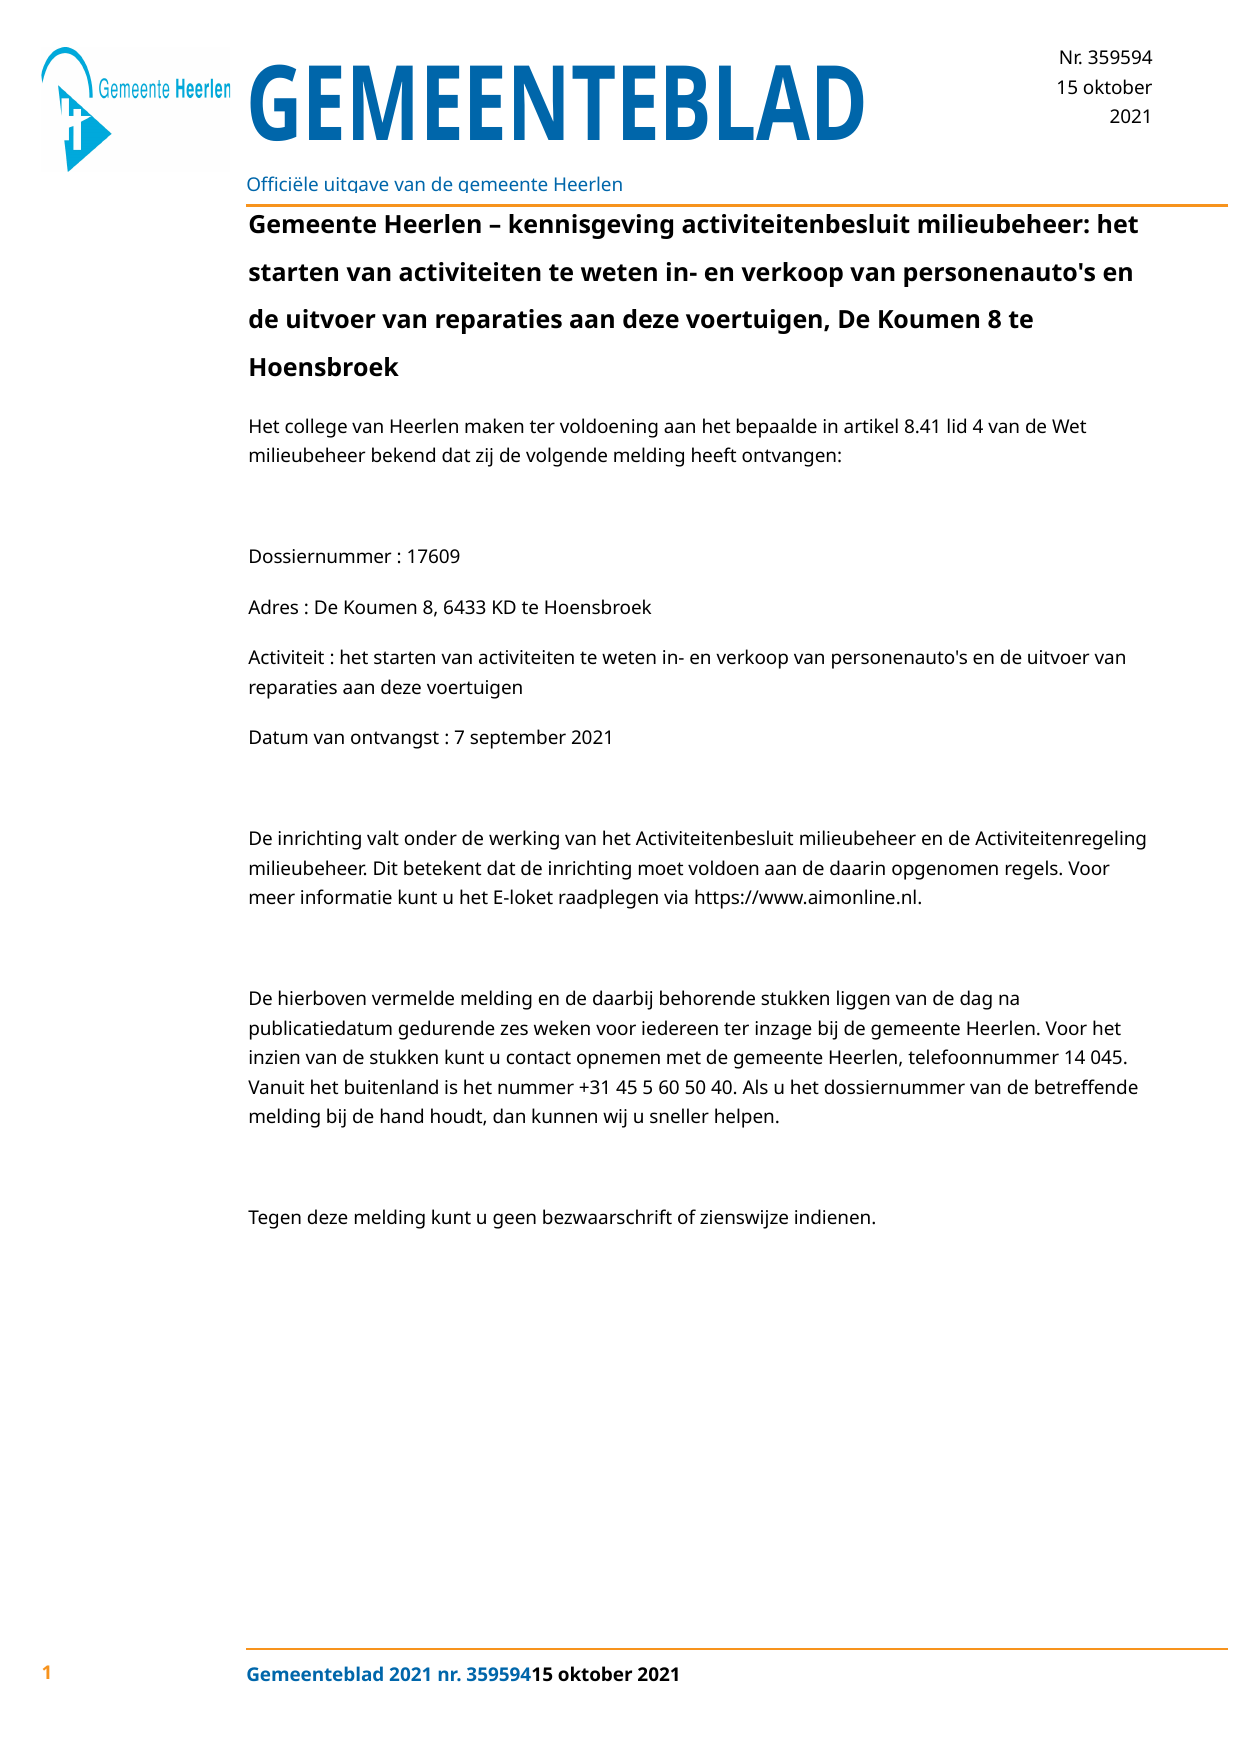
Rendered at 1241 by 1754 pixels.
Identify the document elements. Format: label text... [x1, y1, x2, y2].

text De inrichting valt onder de werking van het Activiteitenbesluit milieubeheer en de Activiteitenregeling milieubeheer. Dit betekent dat de inrichting moet voldoen aan de daarin opgenomen regels. Voor meer informatie kunt u het E-loket raadplegen via https://www.aimonline.nl. [248, 825, 1152, 910]
text Dossiernummer : 17609 [248, 543, 1152, 569]
text Adres : De Koumen 8, 6433 KD te Hoensbroek [248, 594, 1152, 620]
text Gemeente Heerlen – kennisgeving activiteitenbesluit milieubeheer: het starten van activiteiten te weten in- en verkoop van personenauto's en de uitvoer van reparaties aan deze voertuigen, De Koumen 8 te Hoensbroek [248, 207, 1152, 384]
picture [41, 47, 231, 172]
text De hierboven vermelde melding en de daarbij behorende stukken liggen van de dag na publicatiedatum gedurende zes weken voor iedereen ter inzage bij de gemeente Heerlen. Voor het inzien van de stukken kunt u contact opnemen met de gemeente Heerlen, telefoonnummer 14 045. Vanuit het buitenland is het nummer +31 45 5 60 50 40. Als u het dossiernummer van de betreffende melding bij de hand houdt, dan kunnen wij u sneller helpen. [248, 985, 1152, 1129]
text Activiteit : het starten van activiteiten te weten in- en verkoop van personenauto's en de uitvoer van reparaties aan deze voertuigen [248, 644, 1152, 700]
picture [41, 47, 59, 70]
text Tegen deze melding kunt u geen bezwaarschrift of zienswijze indienen. [248, 1204, 1152, 1230]
text Datum van ontvangst : 7 september 2021 [248, 724, 1152, 750]
text Het college van Heerlen maken ter voldoening aan het bepaalde in artikel 8.41 lid 4 van de Wet milieubeheer bekend dat zij de volgende melding heeft ontvangen: [248, 413, 1152, 468]
